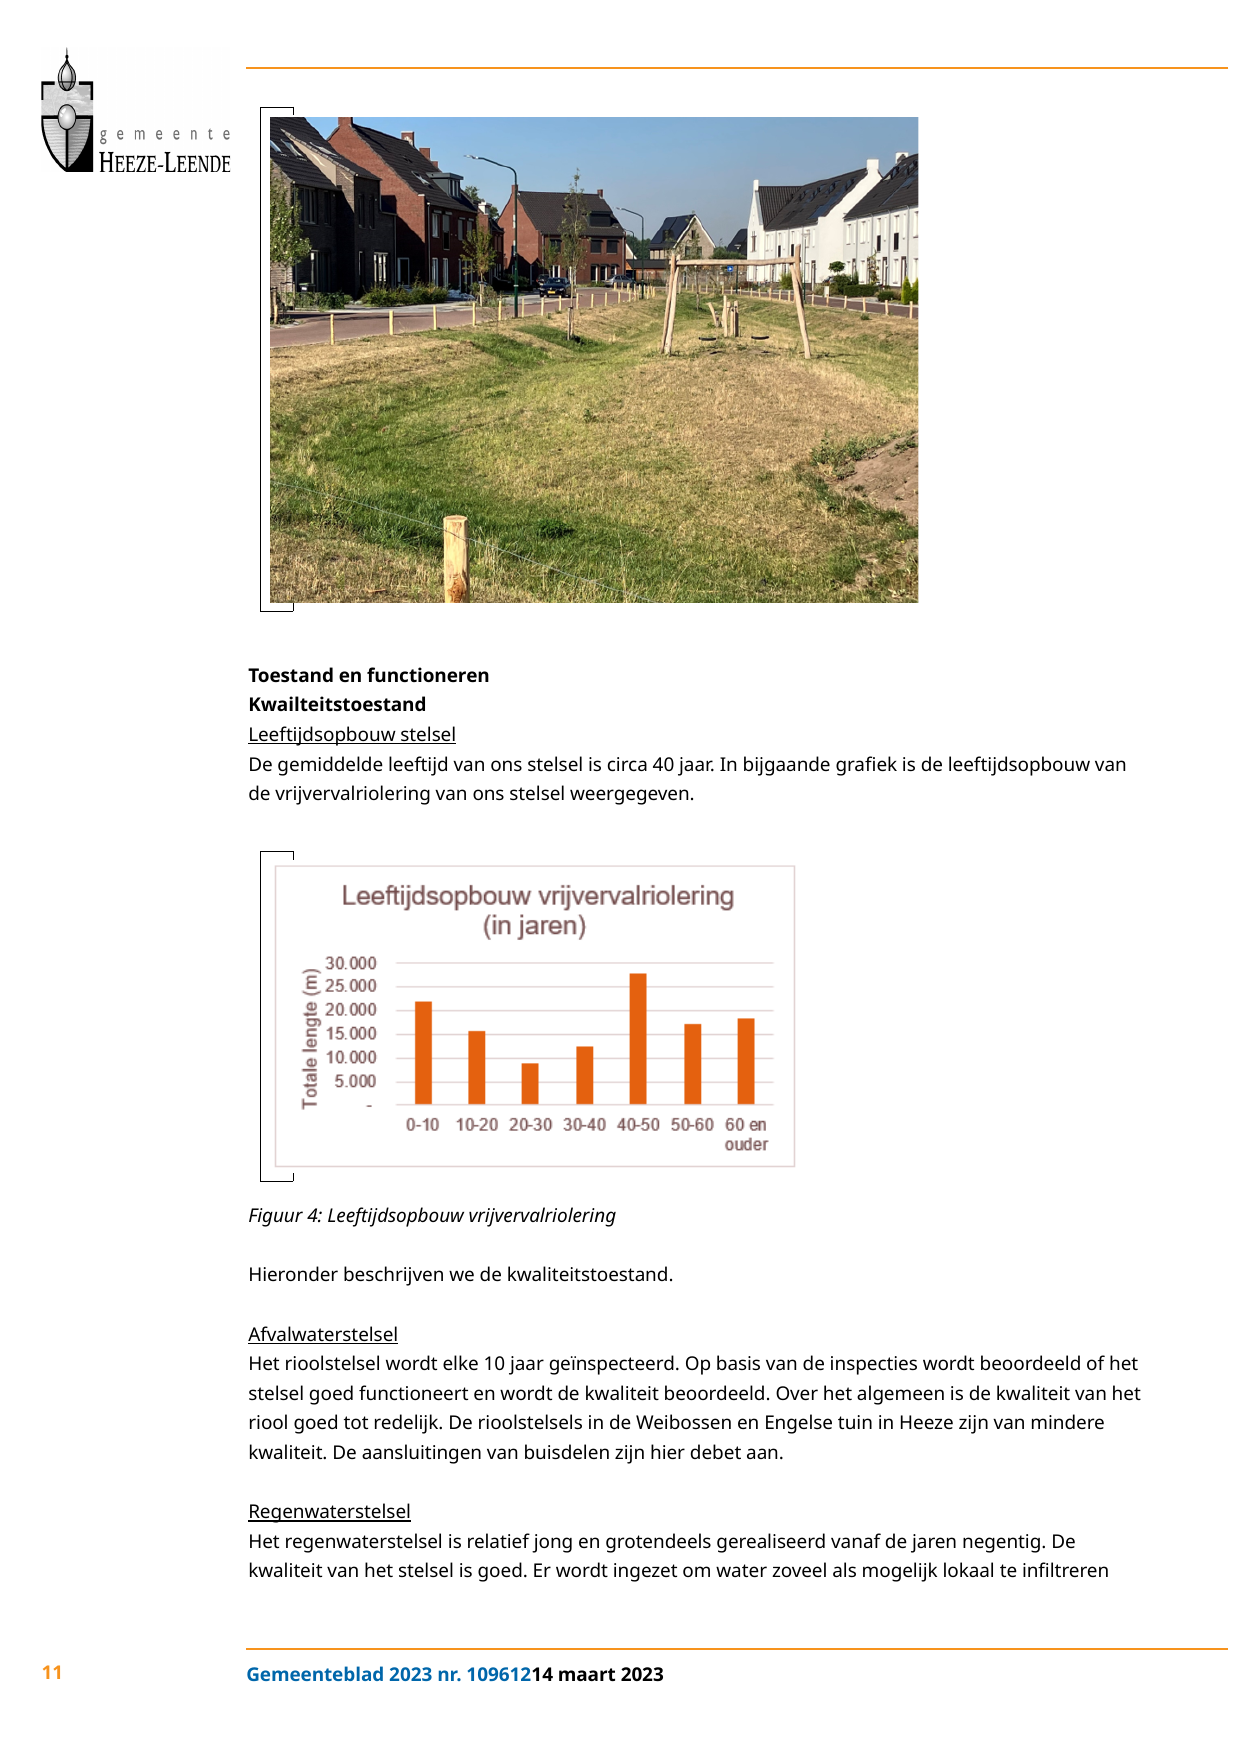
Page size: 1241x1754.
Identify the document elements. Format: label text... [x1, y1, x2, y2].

text Toestand en functioneren [248, 662, 1152, 688]
text Figuur 4: Leeftijdsopbouw vrijvervalriolering [248, 1202, 1152, 1228]
text Afvalwaterstelsel [248, 1321, 1152, 1347]
text Regenwaterstelsel [248, 1498, 1152, 1524]
text De gemiddelde leeftijd van ons stelsel is circa 40 jaar. In bijgaande grafiek is de leeftijdsopbouw van de vrijvervalriolering van ons stelsel weergegeven. [248, 751, 1152, 806]
picture [41, 47, 231, 172]
text Het rioolstelsel wordt elke 10 jaar geïnspecteerd. Op basis van de inspecties wordt beoordeeld of het stelsel goed functioneert en wordt de kwaliteit beoordeeld. Over het algemeen is de kwaliteit van het riool goed tot redelijk. De rioolstelsels in de Weibossen en Engelse tuin in Heeze zijn van mindere kwaliteit. De aansluitingen van buisdelen zijn hier debet aan. [248, 1350, 1152, 1465]
text Leeftijdsopbouw stelsel [248, 721, 1152, 747]
picture [268, 115, 919, 603]
text Hieronder beschrijven we de kwaliteitstoestand. [248, 1262, 1152, 1287]
text Het regenwaterstelsel is relatief jong en grotendeels gerealiseerd vanaf de jaren negentig. De kwaliteit van het stelsel is goed. Er wordt ingezet om water zoveel als mogelijk lokaal te infiltreren [248, 1528, 1152, 1583]
picture [268, 860, 801, 1173]
text Kwailteitstoestand [248, 692, 1152, 717]
